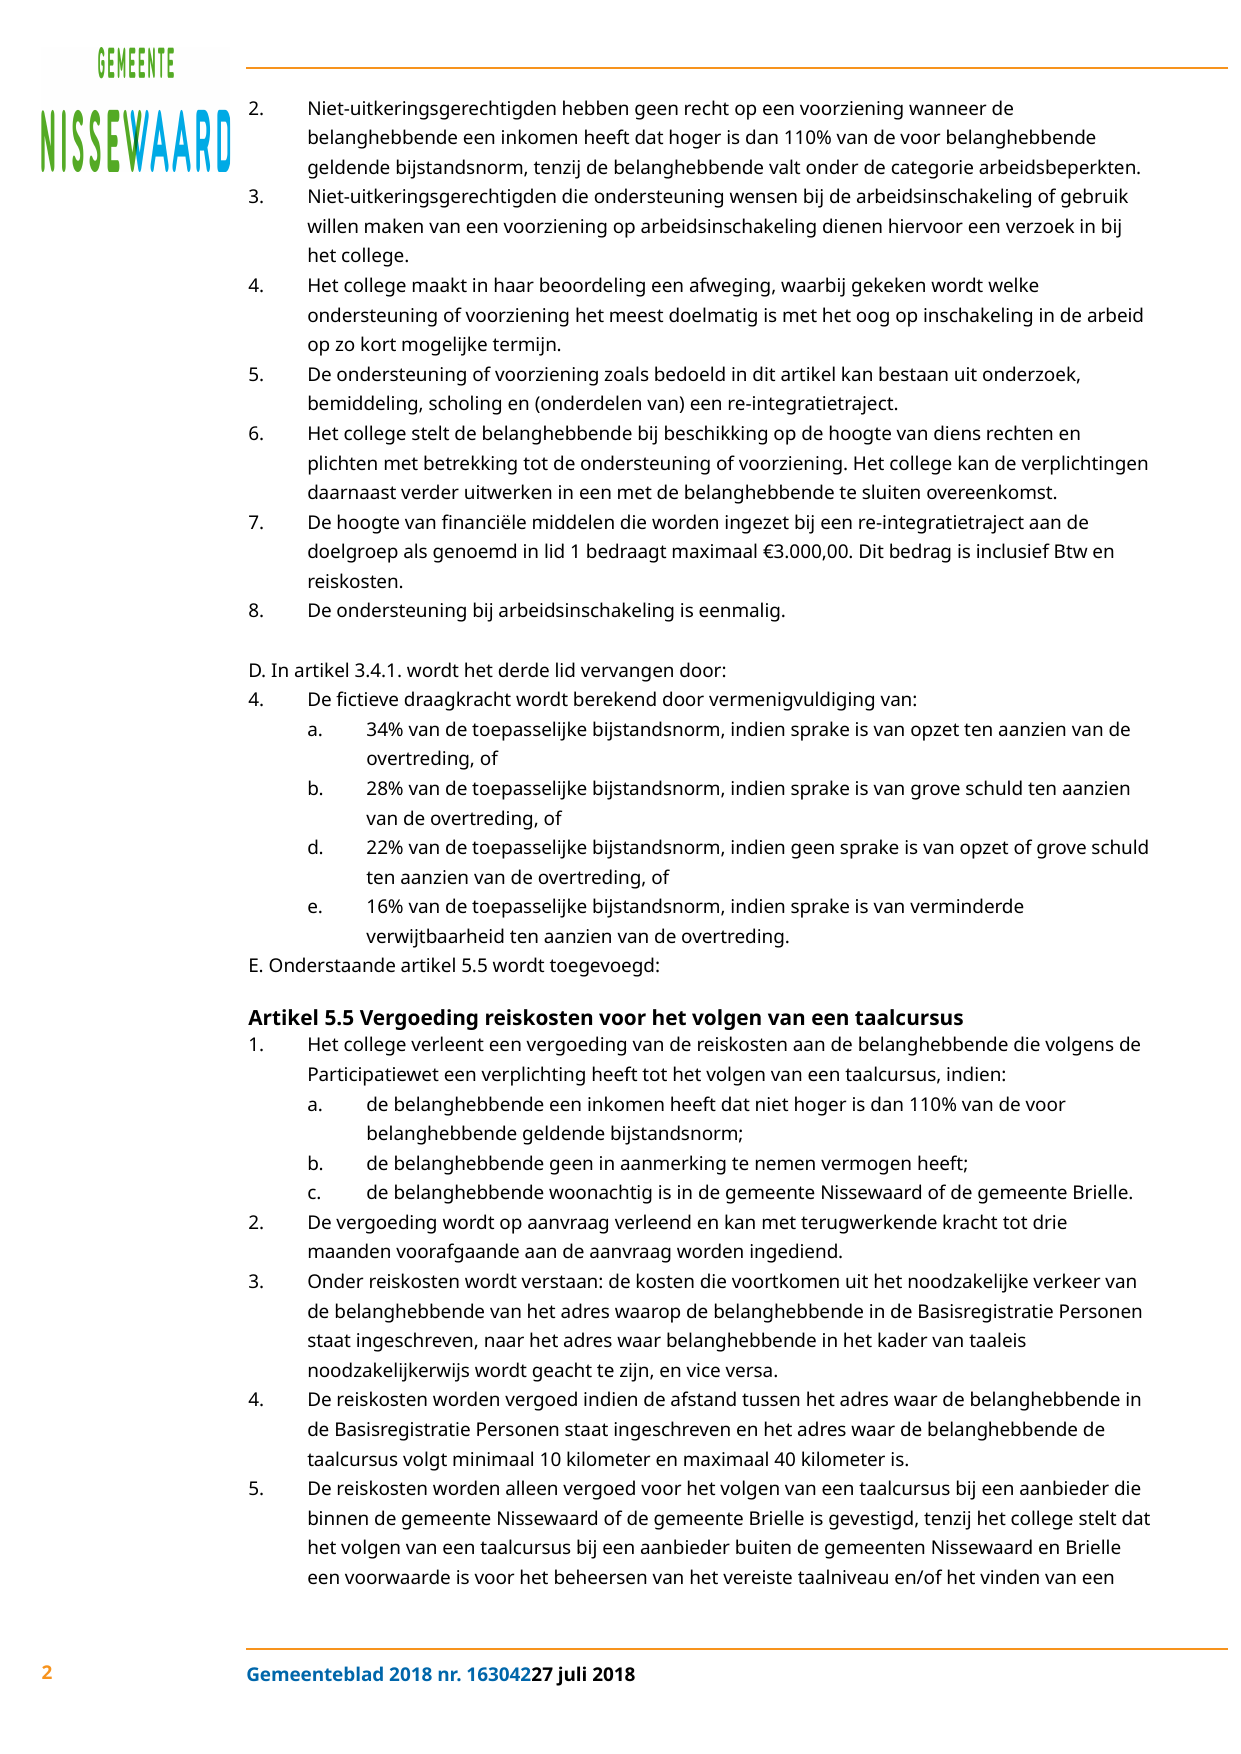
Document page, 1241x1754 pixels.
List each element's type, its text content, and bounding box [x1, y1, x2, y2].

list 34% van de toepasselijke bijstandsnorm, indien sprake is van opzet ten aanzien van de overtreding, of [307, 716, 1152, 771]
list 22% van de toepasselijke bijstandsnorm, indien geen sprake is van opzet of grove schuld ten aanzien van de overtreding, of [307, 834, 1152, 890]
picture [41, 47, 231, 172]
list De fictieve draagkracht wordt berekend door vermenigvuldiging van: [248, 686, 1152, 712]
list De vergoeding wordt op aanvraag verleend en kan met terugwerkende kracht tot drie maanden voorafgaande aan de aanvraag worden ingediend. [248, 1209, 1152, 1264]
picture [222, 122, 227, 160]
picture [200, 151, 206, 172]
list de belanghebbende een inkomen heeft dat niet hoger is dan 110% van de voor belanghebbende geldende bijstandsnorm; [307, 1091, 1152, 1146]
list De ondersteuning bij arbeidsinschakeling is eenmalig. [248, 598, 1152, 623]
list De reiskosten worden alleen vergoed voor het volgen van een taalcursus bij een aanbieder die binnen de gemeente Nissewaard of de gemeente Brielle is gevestigd, tenzij het college stelt dat het volgen van een taalcursus bij een aanbieder buiten de gemeenten Nissewaard en Brielle een voorwaarde is voor het beheersen van het vereiste taalniveau en/of het vinden van een [248, 1475, 1152, 1590]
text Artikel 5.5 Vergoeding reiskosten voor het volgen van een taalcursus [248, 1003, 1152, 1032]
list Onder reiskosten wordt verstaan: de kosten die voortkomen uit het noodzakelijke verkeer van de belanghebbende van het adres waarop de belanghebbende in de Basisregistratie Personen staat ingeschreven, naar het adres waar belanghebbende in het kader van taaleis noodzakelijkerwijs wordt geacht te zijn, en vice versa. [248, 1268, 1152, 1383]
picture [176, 157, 187, 172]
list De reiskosten worden vergoed indien de afstand tussen het adres waar de belanghebbende in de Basisregistratie Personen staat ingeschreven en het adres waar de belanghebbende de taalcursus volgt minimaal 10 kilometer en maximaal 40 kilometer is. [248, 1387, 1152, 1471]
picture [154, 157, 165, 172]
list 28% van de toepasselijke bijstandsnorm, indien sprake is van grove schuld ten aanzien van de overtreding, of [307, 775, 1152, 831]
list Het college maakt in haar beoordeling een afweging, waarbij gekeken wordt welke ondersteuning of voorziening het meest doelmatig is met het oog op inschakeling in de arbeid op zo kort mogelijke termijn. [248, 272, 1152, 357]
list Niet-uitkeringsgerechtigden hebben geen recht op een voorziening wanneer de belanghebbende een inkomen heeft dat hoger is dan 110% van de voor belanghebbende geldende bijstandsnorm, tenzij de belanghebbende valt onder de categorie arbeidsbeperkten. [248, 95, 1152, 180]
list Niet-uitkeringsgerechtigden die ondersteuning wensen bij de arbeidsinschakeling of gebruik willen maken van een voorziening op arbeidsinschakeling dienen hiervoor een verzoek in bij het college. [248, 183, 1152, 268]
list De hoogte van financiële middelen die worden ingezet bij een re-integratietraject aan de doelgroep als genoemd in lid 1 bedraagt maximaal €3.000,00. Dit bedrag is inclusief Btw en reiskosten. [248, 509, 1152, 594]
list Het college stelt de belanghebbende bij beschikking op de hoogte van diens rechten en plichten met betrekking tot de ondersteuning of voorziening. Het college kan de verplichtingen daarnaast verder uitwerken in een met de belanghebbende te sluiten overeenkomst. [248, 420, 1152, 505]
list 16% van de toepasselijke bijstandsnorm, indien sprake is van verminderde verwijtbaarheid ten aanzien van de overtreding. [307, 893, 1152, 949]
text E. Onderstaande artikel 5.5 wordt toegevoegd: [248, 953, 1152, 978]
text D. In artikel 3.4.1. wordt het derde lid vervangen door: [248, 657, 1152, 683]
list Het college verleent een vergoeding van de reiskosten aan de belanghebbende die volgens de Participatiewet een verplichting heeft tot het volgen van een taalcursus, indien: [248, 1032, 1152, 1087]
list De ondersteuning of voorziening zoals bedoeld in dit artikel kan bestaan uit onderzoek, bemiddeling, scholing en (onderdelen van) een re-integratietraject. [248, 361, 1152, 416]
picture [201, 122, 206, 138]
list de belanghebbende geen in aanmerking te nemen vermogen heeft; [307, 1150, 1152, 1176]
list de belanghebbende woonachtig is in de gemeente Nissewaard of de gemeente Brielle. [307, 1179, 1152, 1205]
